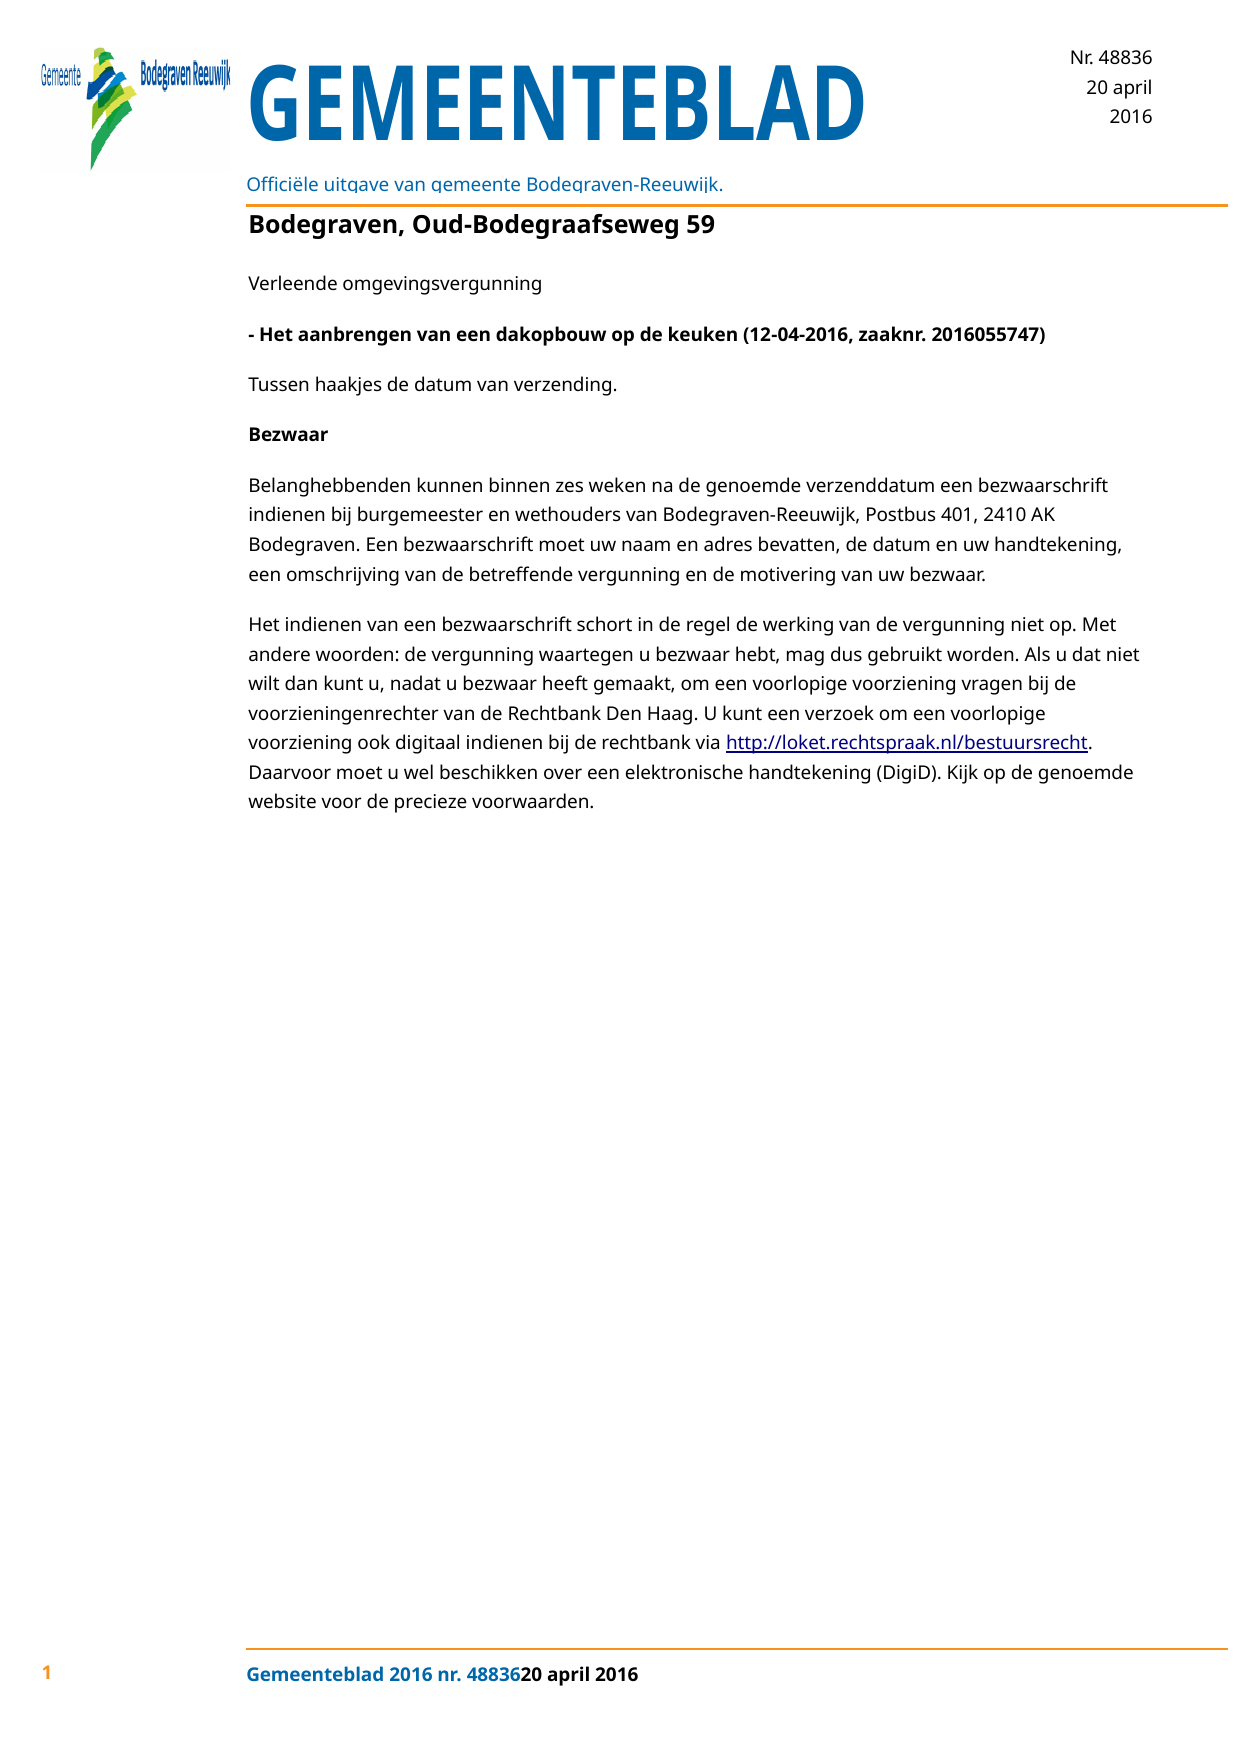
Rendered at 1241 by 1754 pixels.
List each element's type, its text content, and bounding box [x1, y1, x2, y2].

text Belanghebbenden kunnen binnen zes weken na de genoemde verzenddatum een bezwaarschrift indienen bij burgemeester en wethouders van Bodegraven-Reeuwijk, Postbus 401, 2410 AK Bodegraven. Een bezwaarschrift moet uw naam en adres bevatten, de datum en uw handtekening, een omschrijving van de betreffende vergunning en de motivering van uw bezwaar. [248, 472, 1152, 586]
picture [41, 47, 231, 172]
text - Het aanbrengen van een dakopbouw op de keuken (12‑04‑2016, zaaknr. 2016055747) [248, 321, 1152, 346]
text Bodegraven, Oud‑Bodegraafseweg 59 [248, 207, 1152, 241]
text Tussen haakjes de datum van verzending. [248, 371, 1152, 397]
text Het indienen van een bezwaarschrift schort in de regel de werking van de vergunning niet op. Met andere woorden: de vergunning waartegen u bezwaar hebt, mag dus gebruikt worden. Als u dat niet wilt dan kunt u, nadat u bezwaar heeft gemaakt, om een voorlopige voorziening vragen bij de voorzieningenrechter van de Rechtbank Den Haag. U kunt een verzoek om een voorlopige voorziening ook digitaal indienen bij de rechtbank via http://loket.rechtspraak.nl/bestuursrecht. Daarvoor moet u wel beschikken over een elektronische handtekening (DigiD). Kijk op de genoemde website voor de precieze voorwaarden. [248, 611, 1152, 814]
text Bezwaar [248, 422, 1152, 447]
text Verleende omgevingsvergunning [248, 270, 1152, 296]
